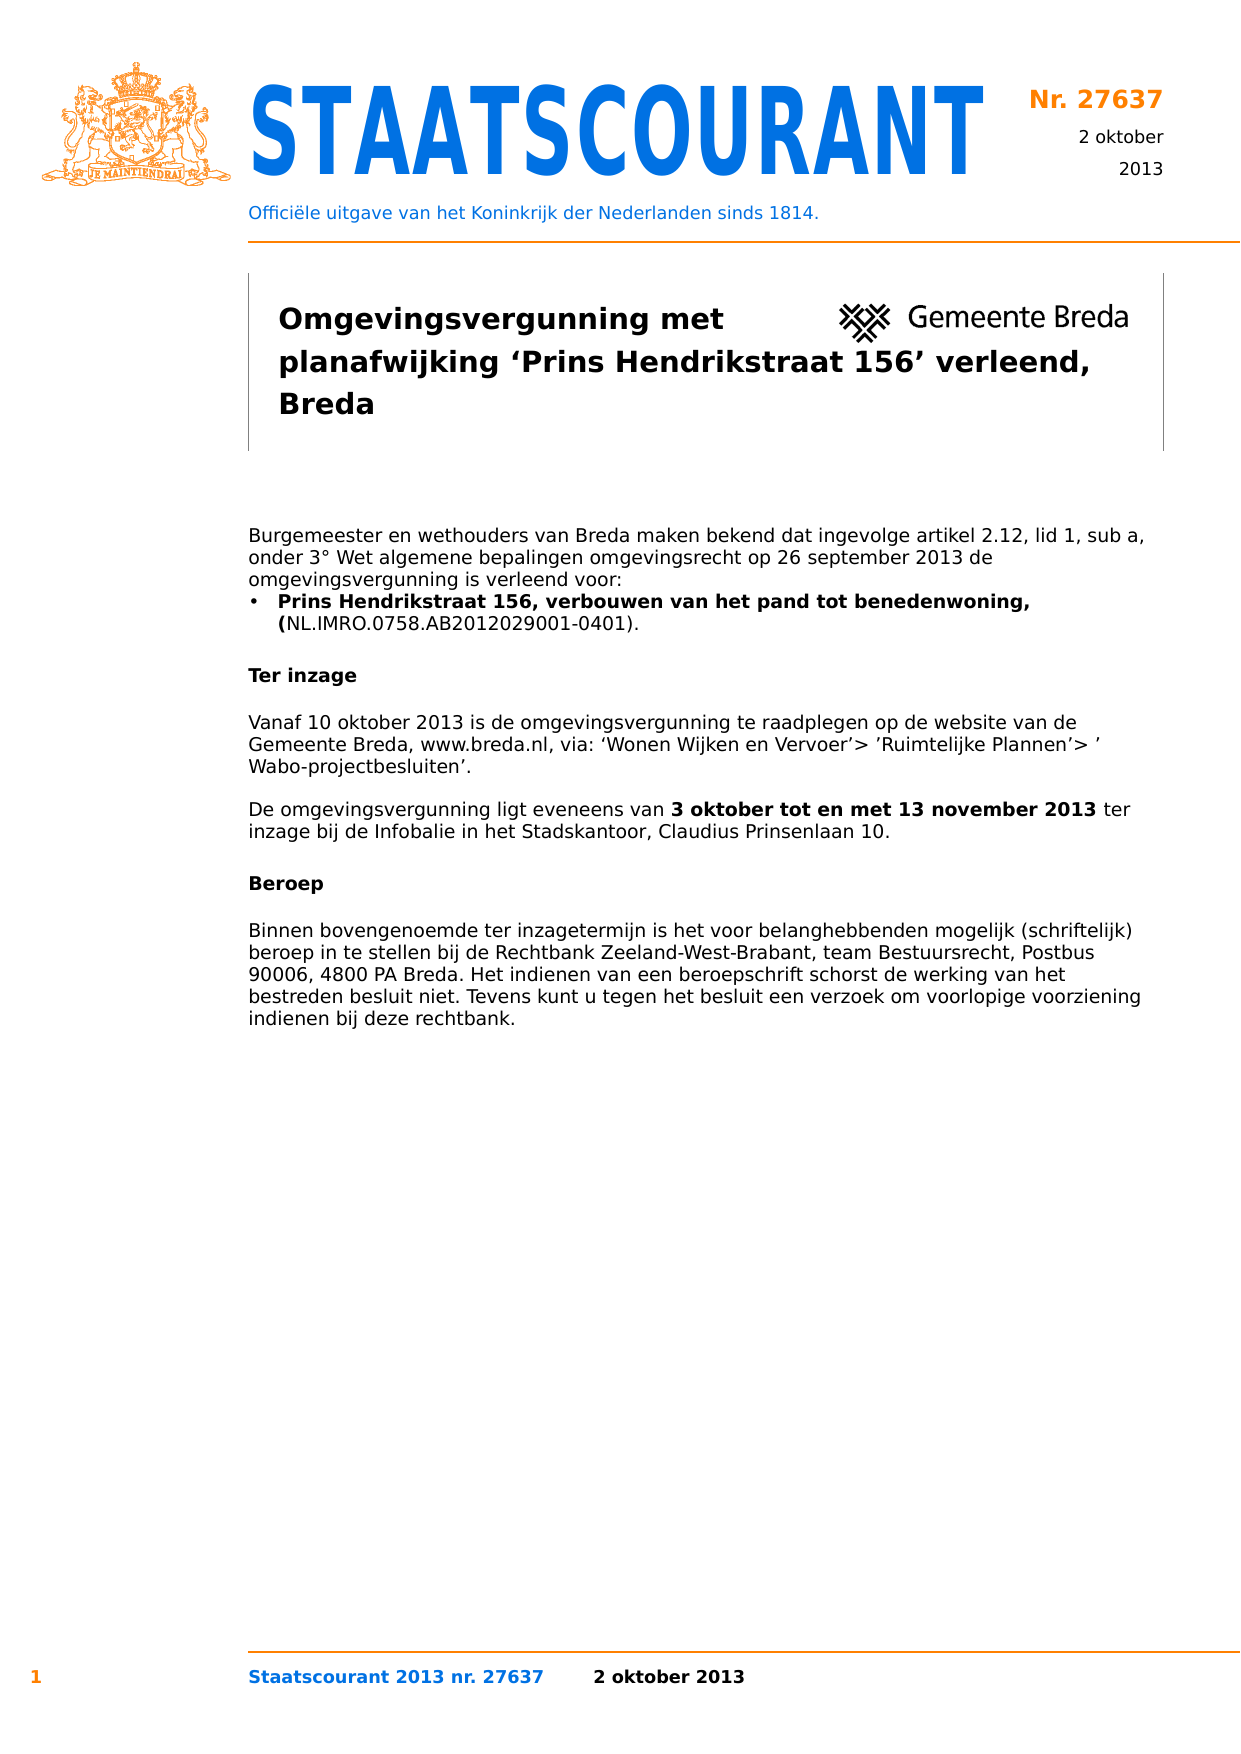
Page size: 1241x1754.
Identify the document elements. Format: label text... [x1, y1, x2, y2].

subtitle Ter inzage [248, 664, 1163, 687]
table_header Nr. 27637 [998, 62, 1240, 121]
text De omgevingsvergunning ligt eveneens van 3 oktober tot en met 13 november 2013 ter inzage bij de Infobalie in het Stadskantoor, Claudius Prinsenlaan 10. [248, 799, 1163, 843]
table_cell Officiële uitgave van het Koninkrijk der Nederlanden sinds 1814. [248, 203, 1240, 241]
table_cell 2 oktober [998, 121, 1240, 153]
table_header STAATSCOURANT [248, 62, 998, 203]
table_header [25, 62, 248, 241]
table_cell 2013 [998, 153, 1240, 203]
text • Prins Hendrikstraat 156, verbouwen van het pand tot benedenwoning, (NL.IMRO.0758.AB2012029001-0401). [248, 591, 1163, 634]
text Burgemeester en wethouders van Breda maken bekend dat ingevolge artikel 2.12, lid 1, sub a, onder 3° Wet algemene bepalingen omgevingsrecht op 26 september 2013 de omgevingsvergunning is verleend voor: [248, 525, 1163, 591]
text Vanaf 10 oktober 2013 is de omgevingsvergunning te raadplegen op de website van de Gemeente Breda, www.breda.nl, via: ‘Wonen Wijken en Vervoer’> ’Ruimtelijke Plannen’> ’ Wabo-projectbesluiten’. [248, 712, 1163, 777]
subtitle Beroep [248, 873, 1163, 895]
picture [41, 62, 231, 186]
subtitle Omgevingsvergunning met planafwijking ‘Prins Hendrikstraat 156’ verleend, Breda [249, 273, 1163, 451]
text Binnen bovengenoemde ter inzagetermijn is het voor belanghebbenden mogelijk (schriftelijk) beroep in te stellen bij de Rechtbank Zeeland-West-Brabant, team Bestuursrecht, Postbus 90006, 4800 PA Breda. Het indienen van een beroepschrift schorst de werking van het bestreden besluit niet. Tevens kunt u tegen het besluit een verzoek om voorlopige voorziening indienen bij deze rechtbank. [248, 920, 1163, 1030]
picture [838, 302, 1134, 344]
